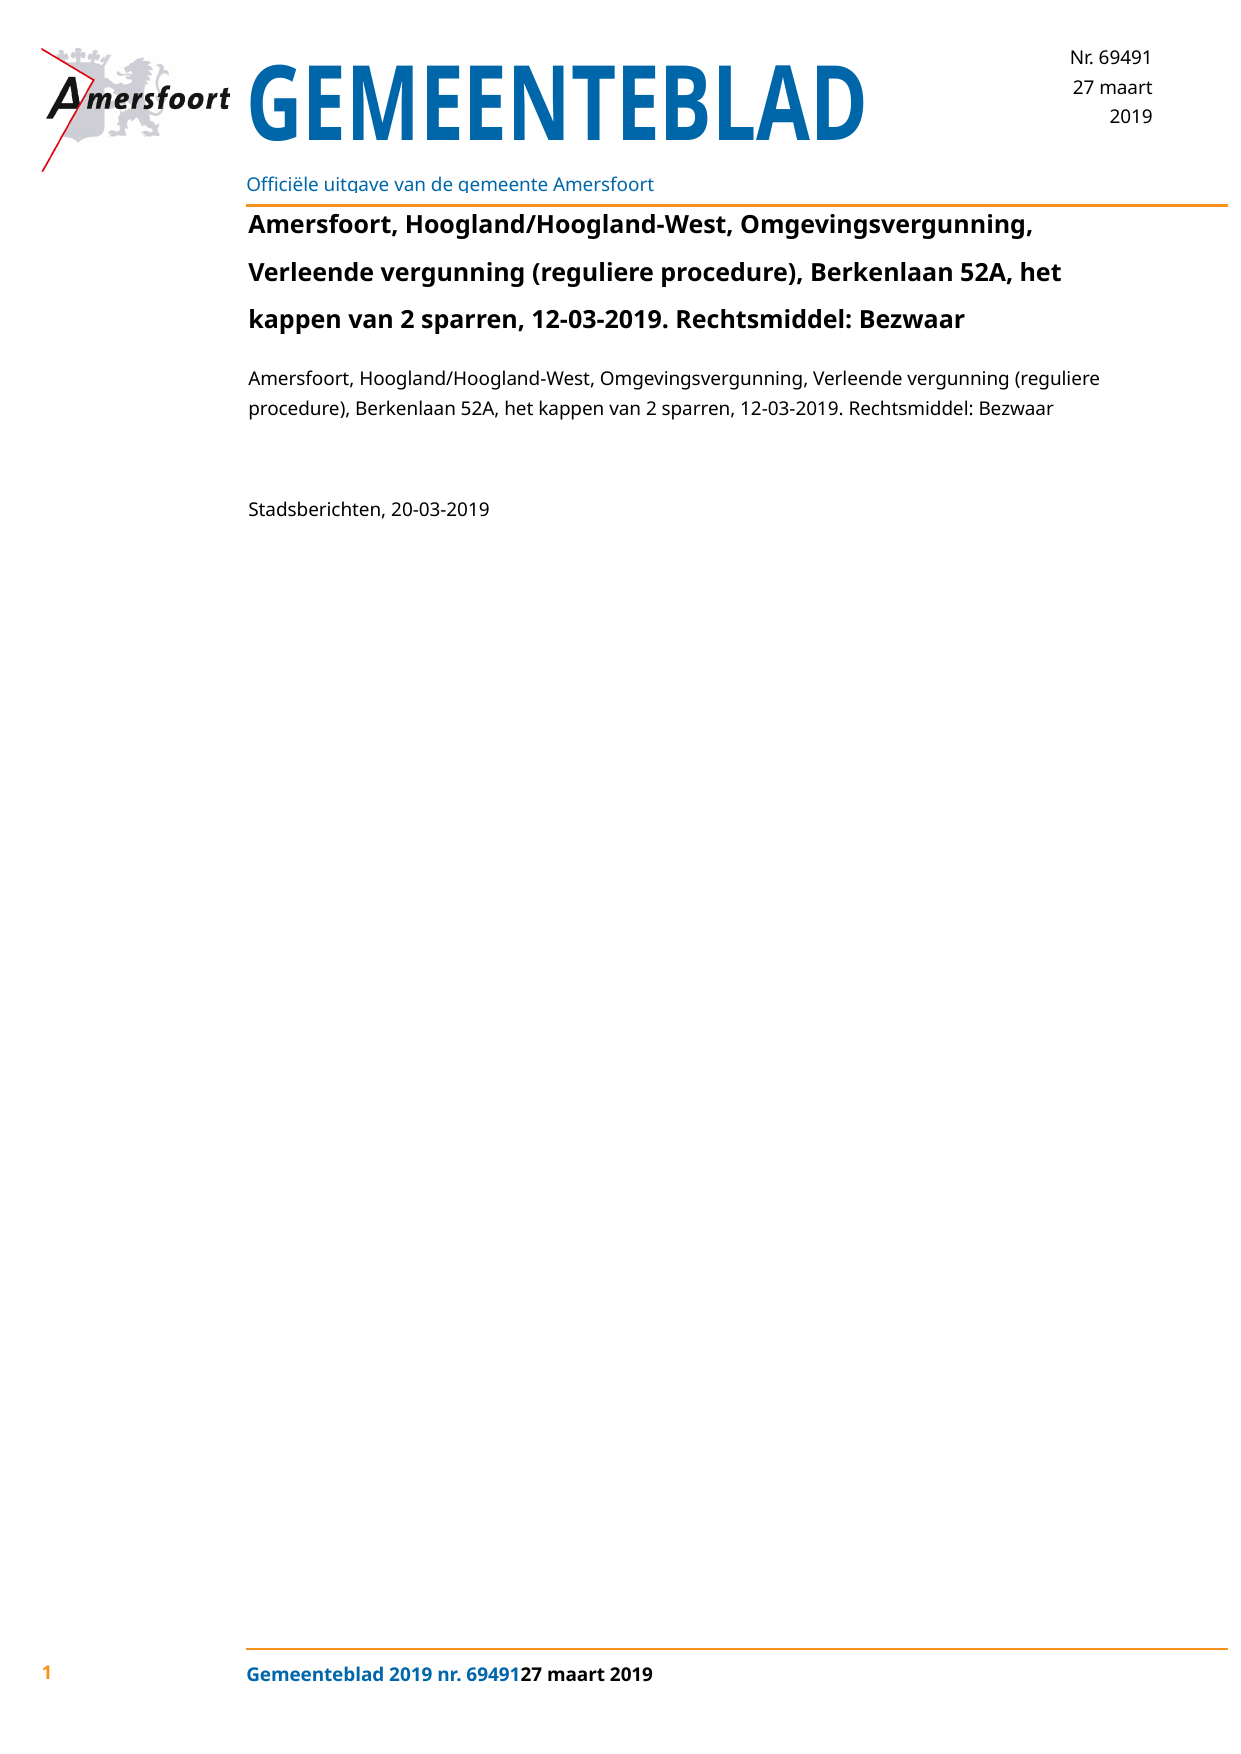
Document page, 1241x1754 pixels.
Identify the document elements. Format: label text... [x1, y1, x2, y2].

text Amersfoort, Hoogland/Hoogland-West, Omgevingsvergunning, Verleende vergunning (reguliere procedure), Berkenlaan 52A, het kappen van 2 sparren, 12-03-2019. Rechtsmiddel: Bezwaar [248, 207, 1152, 336]
text Stadsberichten, 20-03-2019 [248, 496, 1152, 522]
text Amersfoort, Hoogland/Hoogland-West, Omgevingsvergunning, Verleende vergunning (reguliere procedure), Berkenlaan 52A, het kappen van 2 sparren, 12-03-2019. Rechtsmiddel: Bezwaar [248, 366, 1152, 421]
picture [41, 47, 231, 172]
